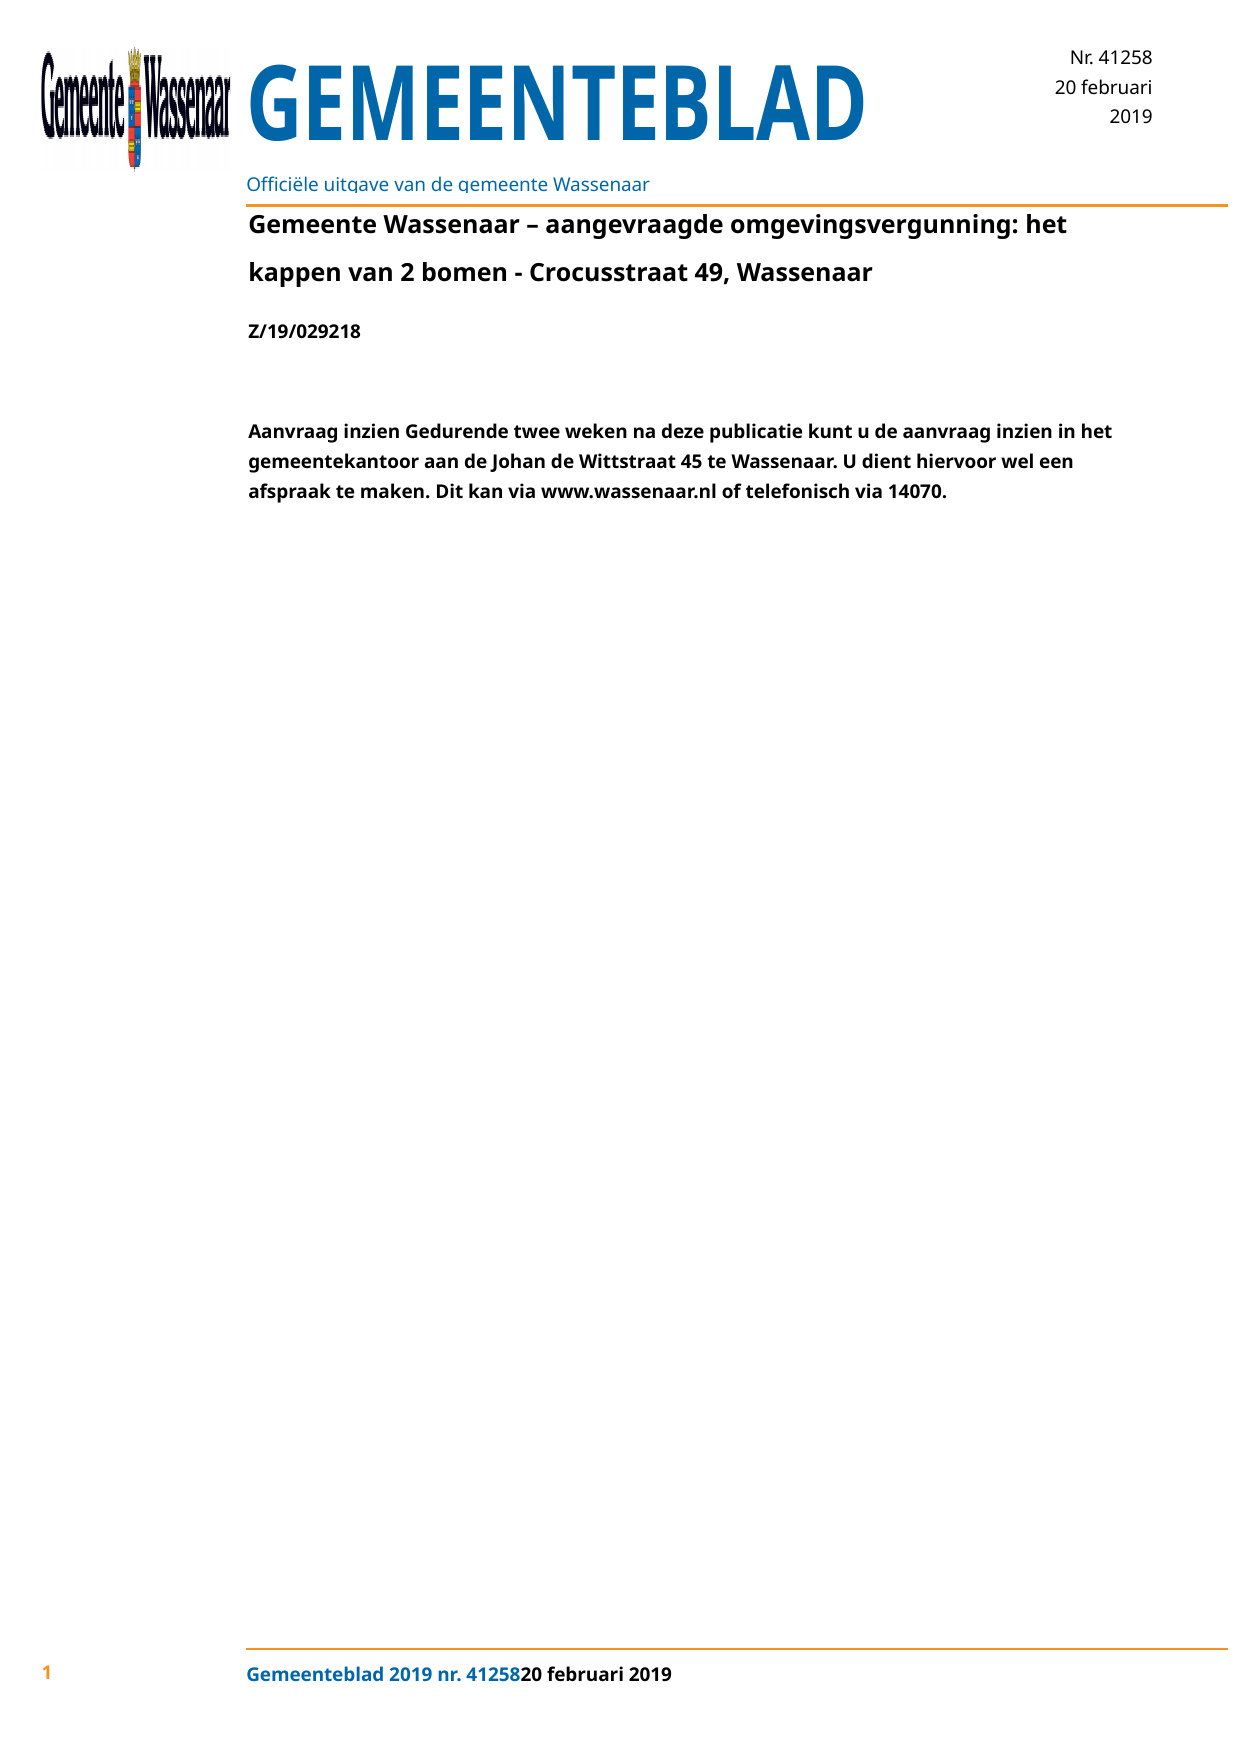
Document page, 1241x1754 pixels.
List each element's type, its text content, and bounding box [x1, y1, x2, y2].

picture [41, 47, 231, 172]
text Z/19/029218 [248, 318, 1152, 344]
text Gemeente Wassenaar – aangevraagde omgevingsvergunning: het kappen van 2 bomen - Crocusstraat 49, Wassenaar [248, 207, 1152, 288]
text Aanvraag inzien Gedurende twee weken na deze publicatie kunt u de aanvraag inzien in het gemeentekantoor aan de Johan de Wittstraat 45 te Wassenaar. U dient hiervoor wel een afspraak te maken. Dit kan via www.wassenaar.nl of telefonisch via 14070. [248, 419, 1152, 504]
